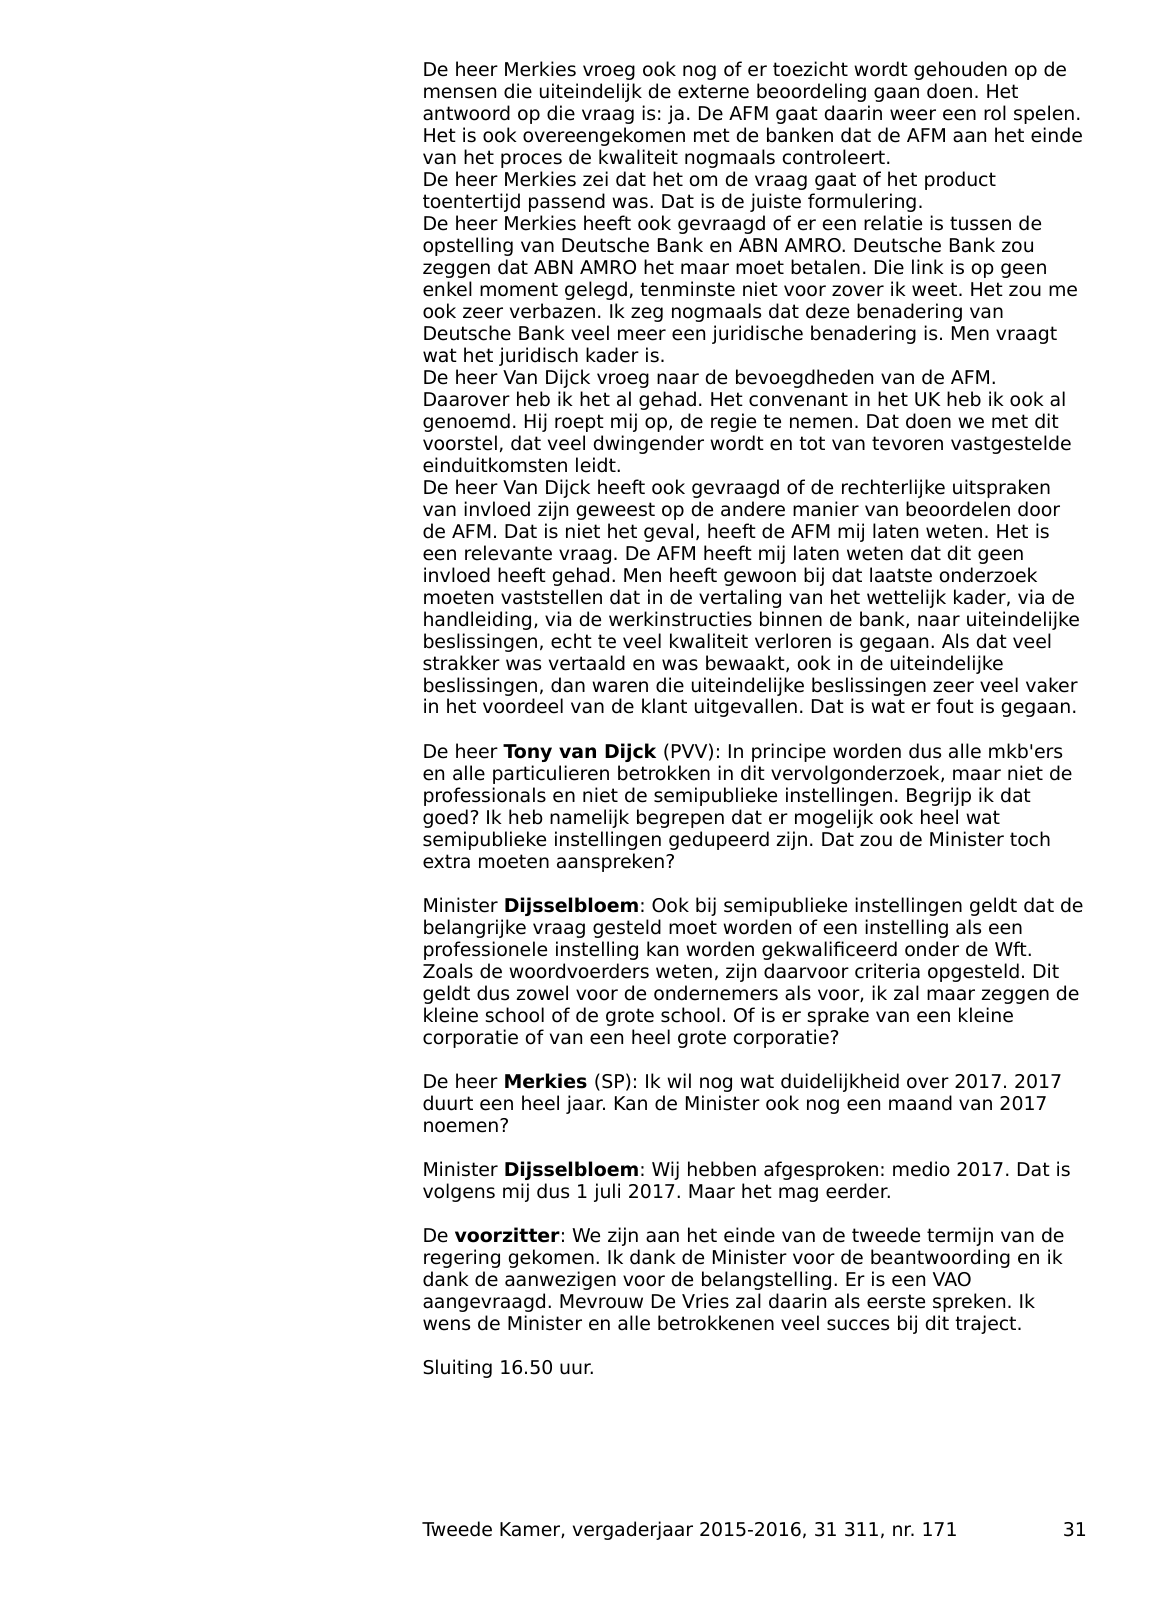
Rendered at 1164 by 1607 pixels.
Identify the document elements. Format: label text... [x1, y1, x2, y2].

text Minister Dijsselbloem: Ook bij semipublieke instellingen geldt dat de belangrijke vraag gesteld moet worden of een instelling als een professionele instelling kan worden gekwalificeerd onder de Wft. Zoals de woordvoerders weten, zijn daarvoor criteria opgesteld. Dit geldt dus zowel voor de ondernemers als voor, ik zal maar zeggen de kleine school of de grote school. Of is er sprake van een kleine corporatie of van een heel grote corporatie? [422, 895, 1087, 1048]
text De heer Merkies vroeg ook nog of er toezicht wordt gehouden op de mensen die uiteindelijk de externe beoordeling gaan doen. Het antwoord op die vraag is: ja. De AFM gaat daarin weer een rol spelen. Het is ook overeengekomen met de banken dat de AFM aan het einde van het proces de kwaliteit nogmaals controleert. [422, 59, 1087, 169]
text De heer Merkies heeft ook gevraagd of er een relatie is tussen de opstelling van Deutsche Bank en ABN AMRO. Deutsche Bank zou zeggen dat ABN AMRO het maar moet betalen. Die link is op geen enkel moment gelegd, tenminste niet voor zover ik weet. Het zou me ook zeer verbazen. Ik zeg nogmaals dat deze benadering van Deutsche Bank veel meer een juridische benadering is. Men vraagt wat het juridisch kader is. [422, 213, 1087, 367]
text De voorzitter: We zijn aan het einde van de tweede termijn van de regering gekomen. Ik dank de Minister voor de beantwoording en ik dank de aanwezigen voor de belangstelling. Er is een VAO aangevraagd. Mevrouw De Vries zal daarin als eerste spreken. Ik wens de Minister en alle betrokkenen veel succes bij dit traject. [422, 1225, 1087, 1335]
text De heer Tony van Dijck (PVV): In principe worden dus alle mkb'ers en alle particulieren betrokken in dit vervolgonderzoek, maar niet de professionals en niet de semipublieke instellingen. Begrijp ik dat goed? Ik heb namelijk begrepen dat er mogelijk ook heel wat semipublieke instellingen gedupeerd zijn. Dat zou de Minister toch extra moeten aanspreken? [422, 741, 1087, 872]
text Sluiting 16.50 uur. [422, 1357, 1087, 1379]
text De heer Merkies (SP): Ik wil nog wat duidelijkheid over 2017. 2017 duurt een heel jaar. Kan de Minister ook nog een maand van 2017 noemen? [422, 1071, 1087, 1137]
text De heer Van Dijck heeft ook gevraagd of de rechterlijke uitspraken van invloed zijn geweest op de andere manier van beoordelen door de AFM. Dat is niet het geval, heeft de AFM mij laten weten. Het is een relevante vraag. De AFM heeft mij laten weten dat dit geen invloed heeft gehad. Men heeft gewoon bij dat laatste onderzoek moeten vaststellen dat in de vertaling van het wettelijk kader, via de handleiding, via de werkinstructies binnen de bank, naar uiteindelijke beslissingen, echt te veel kwaliteit verloren is gegaan. Als dat veel strakker was vertaald en was bewaakt, ook in de uiteindelijke beslissingen, dan waren die uiteindelijke beslissingen zeer veel vaker in het voordeel van de klant uitgevallen. Dat is wat er fout is gegaan. [422, 477, 1087, 718]
text De heer Merkies zei dat het om de vraag gaat of het product toentertijd passend was. Dat is de juiste formulering. [422, 169, 1087, 213]
text De heer Van Dijck vroeg naar de bevoegdheden van de AFM. Daarover heb ik het al gehad. Het convenant in het UK heb ik ook al genoemd. Hij roept mij op, de regie te nemen. Dat doen we met dit voorstel, dat veel dwingender wordt en tot van tevoren vastgestelde einduitkomsten leidt. [422, 367, 1087, 477]
text Minister Dijsselbloem: Wij hebben afgesproken: medio 2017. Dat is volgens mij dus 1 juli 2017. Maar het mag eerder. [422, 1159, 1087, 1203]
